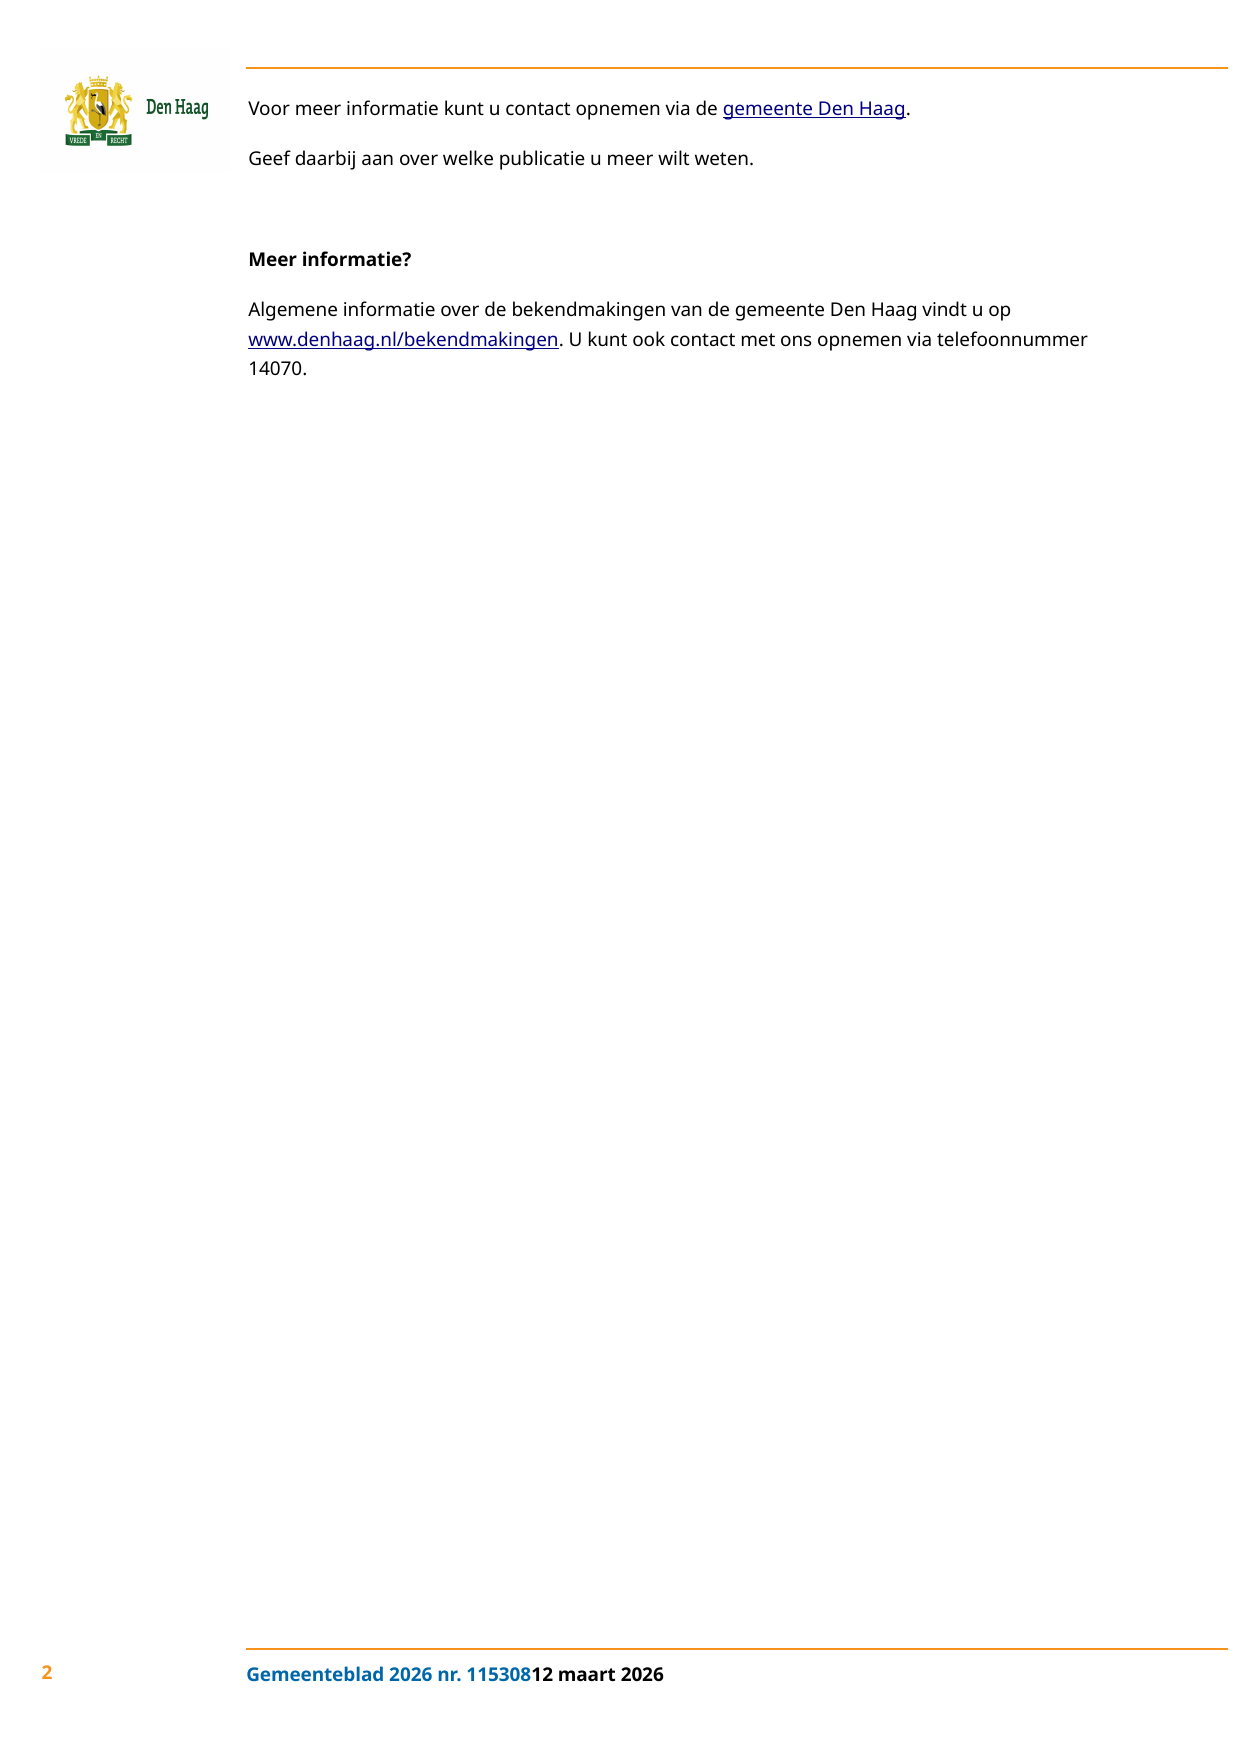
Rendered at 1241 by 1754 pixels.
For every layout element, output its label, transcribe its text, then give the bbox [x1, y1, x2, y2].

text Voor meer informatie kunt u contact opnemen via de gemeente Den Haag. [248, 95, 1152, 121]
text Meer informatie? [248, 246, 1152, 272]
text Geef daarbij aan over welke publicatie u meer wilt weten. [248, 145, 1152, 171]
text Algemene informatie over de bekendmakingen van de gemeente Den Haag vindt u op www.denhaag.nl/bekendmakingen. U kunt ook contact met ons opnemen via telefoonnummer 14070. [248, 296, 1152, 381]
picture [41, 47, 231, 172]
